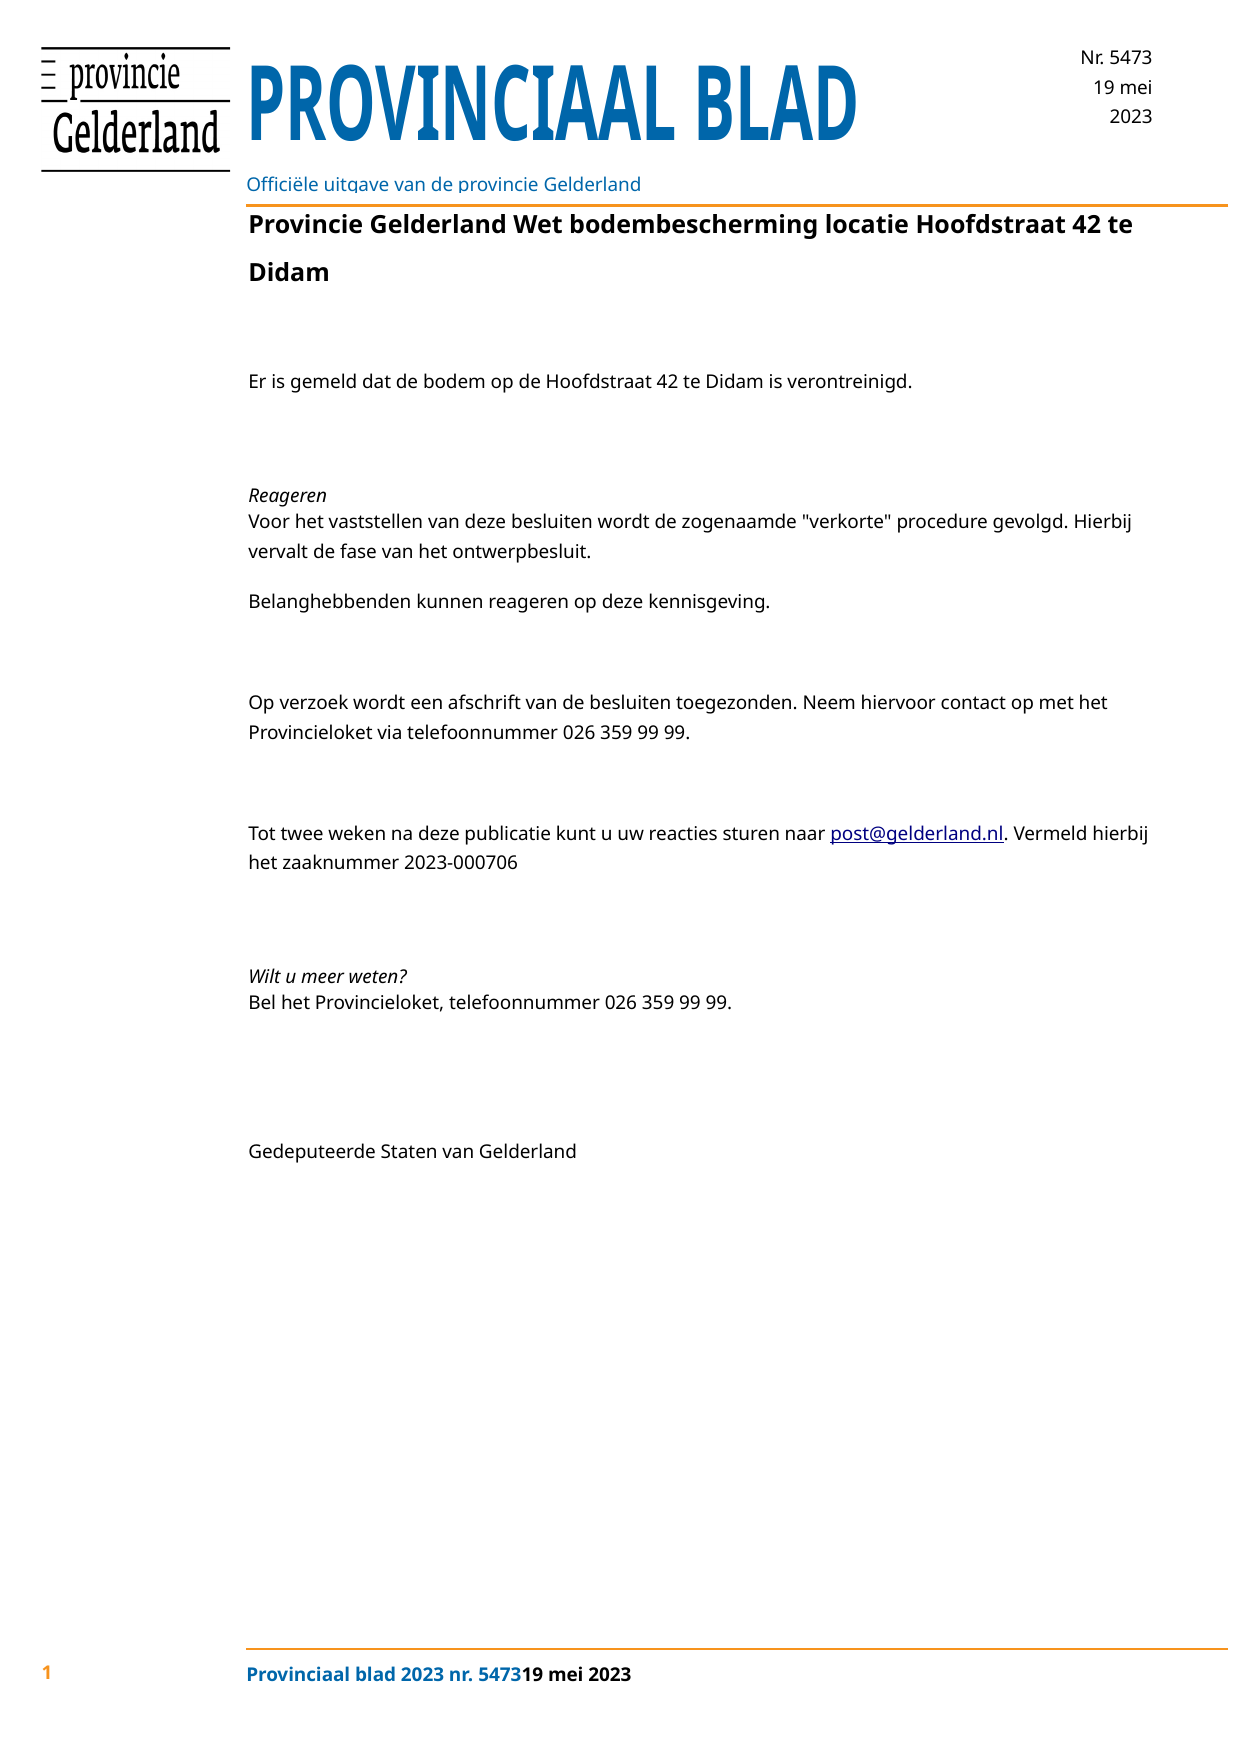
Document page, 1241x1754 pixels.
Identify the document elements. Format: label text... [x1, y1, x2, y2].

text Provincie Gelderland Wet bodembescherming locatie Hoofdstraat 42 te Didam [248, 207, 1152, 288]
text Belanghebbenden kunnen reageren op deze kennisgeving. [248, 588, 1152, 614]
text Tot twee weken na deze publicatie kunt u uw reacties sturen naar post@gelderland.nl. Vermeld hierbij het zaaknummer 2023-000706 [248, 820, 1152, 875]
text Voor het vaststellen van deze besluiten wordt de zogenaamde "verkorte" procedure gevolgd. Hierbij vervalt de fase van het ontwerpbesluit. [248, 508, 1152, 564]
text Wilt u meer weten? [248, 964, 1152, 989]
text Er is gemeld dat de bodem op de Hoofdstraat 42 te Didam is verontreinigd. [248, 368, 1152, 394]
text Gedeputeerde Staten van Gelderland [248, 1138, 1152, 1164]
text Reageren [248, 483, 1152, 508]
text Op verzoek wordt een afschrift van de besluiten toegezonden. Neem hiervoor contact op met het Provincieloket via telefoonnummer 026 359 99 99. [248, 689, 1152, 744]
text Bel het Provincieloket, telefoonnummer 026 359 99 99. [248, 989, 1152, 1015]
picture [41, 47, 231, 172]
